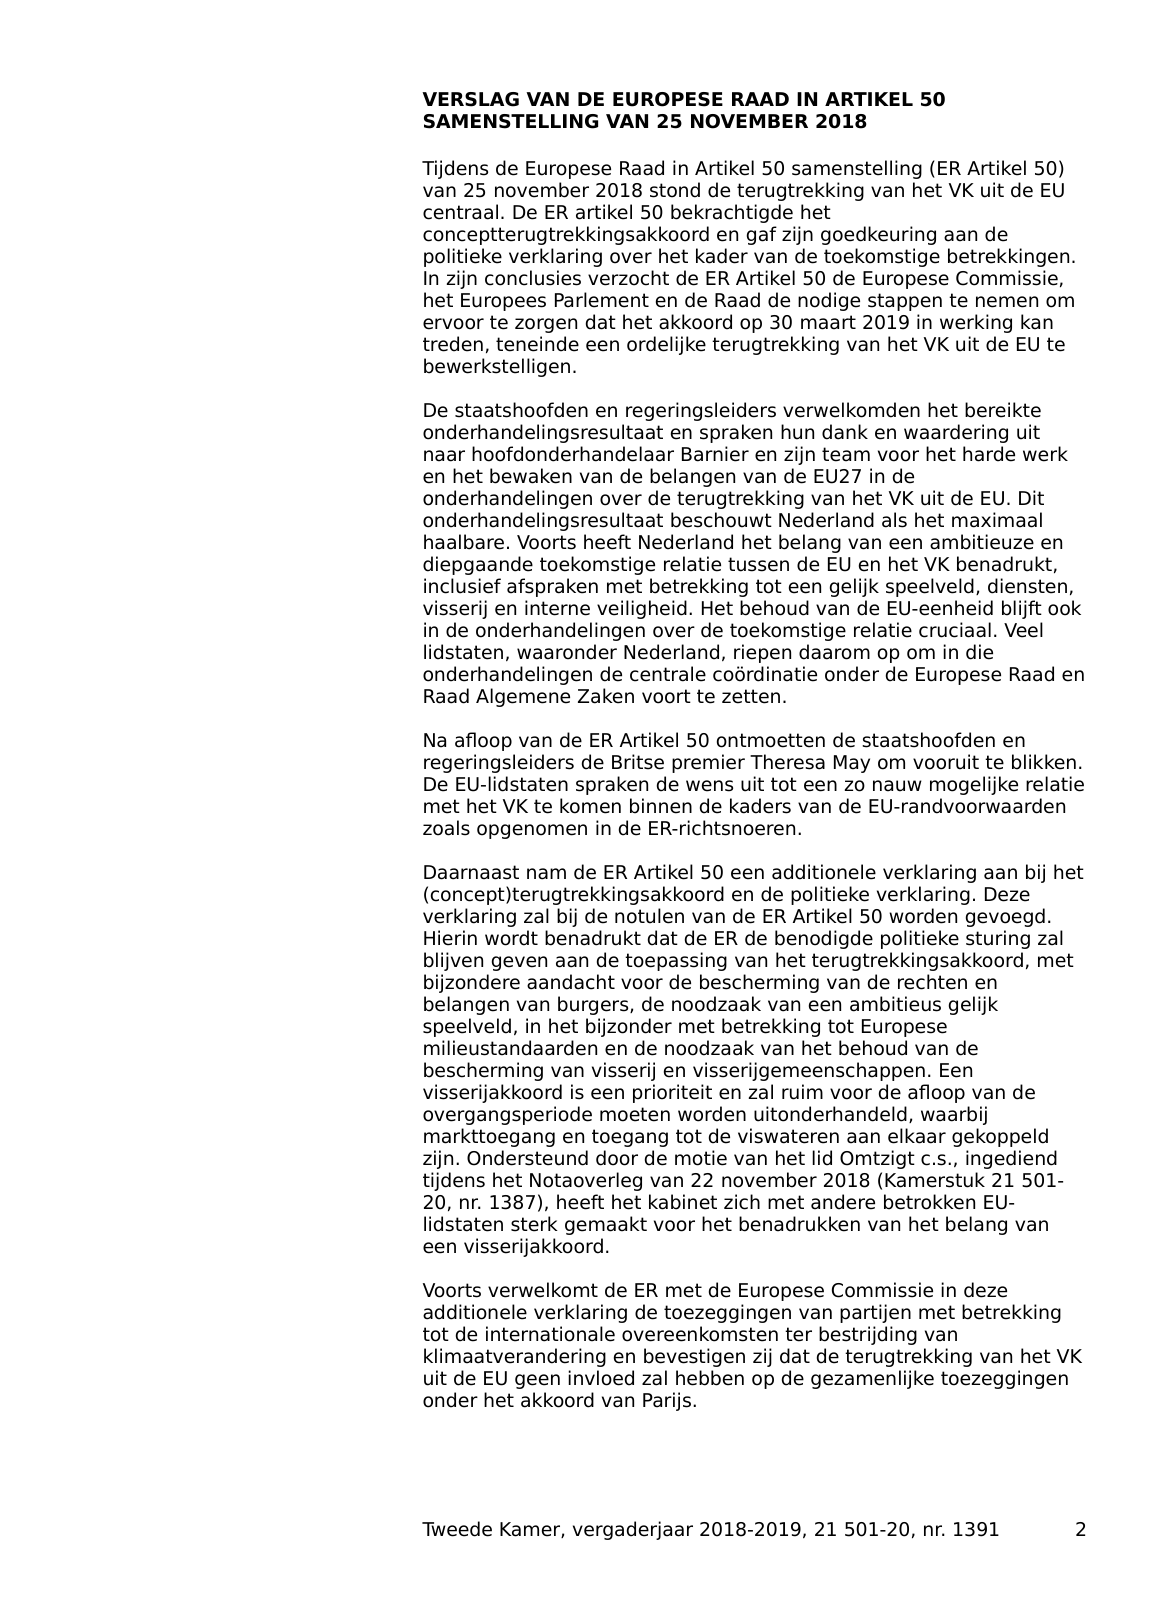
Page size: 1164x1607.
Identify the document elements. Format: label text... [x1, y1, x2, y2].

subtitle VERSLAG VAN DE EUROPESE RAAD IN ARTIKEL 50 SAMENSTELLING VAN 25 NOVEMBER 2018 [422, 89, 1087, 133]
text Na afloop van de ER Artikel 50 ontmoetten de staatshoofden en regeringsleiders de Britse premier Theresa May om vooruit te blikken. De EU-lidstaten spraken de wens uit tot een zo nauw mogelijke relatie met het VK te komen binnen de kaders van de EU-randvoorwaarden zoals opgenomen in de ER-richtsnoeren. [422, 730, 1087, 840]
text Tijdens de Europese Raad in Artikel 50 samenstelling (ER Artikel 50) van 25 november 2018 stond de terugtrekking van het VK uit de EU centraal. De ER artikel 50 bekrachtigde het conceptterugtrekkingsakkoord en gaf zijn goedkeuring aan de politieke verklaring over het kader van de toekomstige betrekkingen. In zijn conclusies verzocht de ER Artikel 50 de Europese Commissie, het Europees Parlement en de Raad de nodige stappen te nemen om ervoor te zorgen dat het akkoord op 30 maart 2019 in werking kan treden, teneinde een ordelijke terugtrekking van het VK uit de EU te bewerkstelligen. [422, 158, 1087, 378]
text De staatshoofden en regeringsleiders verwelkomden het bereikte onderhandelingsresultaat en spraken hun dank en waardering uit naar hoofdonderhandelaar Barnier en zijn team voor het harde werk en het bewaken van de belangen van de EU27 in de onderhandelingen over de terugtrekking van het VK uit de EU. Dit onderhandelingsresultaat beschouwt Nederland als het maximaal haalbare. Voorts heeft Nederland het belang van een ambitieuze en diepgaande toekomstige relatie tussen de EU en het VK benadrukt, inclusief afspraken met betrekking tot een gelijk speelveld, diensten, visserij en interne veiligheid. Het behoud van de EU-eenheid blijft ook in de onderhandelingen over de toekomstige relatie cruciaal. Veel lidstaten, waaronder Nederland, riepen daarom op om in die onderhandelingen de centrale coördinatie onder de Europese Raad en Raad Algemene Zaken voort te zetten. [422, 400, 1087, 708]
text Daarnaast nam de ER Artikel 50 een additionele verklaring aan bij het (concept)terugtrekkingsakkoord en de politieke verklaring. Deze verklaring zal bij de notulen van de ER Artikel 50 worden gevoegd. Hierin wordt benadrukt dat de ER de benodigde politieke sturing zal blijven geven aan de toepassing van het terugtrekkingsakkoord, met bijzondere aandacht voor de bescherming van de rechten en belangen van burgers, de noodzaak van een ambitieus gelijk speelveld, in het bijzonder met betrekking tot Europese milieustandaarden en de noodzaak van het behoud van de bescherming van visserij en visserijgemeenschappen. Een visserijakkoord is een prioriteit en zal ruim voor de afloop van de overgangsperiode moeten worden uitonderhandeld, waarbij markttoegang en toegang tot de viswateren aan elkaar gekoppeld zijn. Ondersteund door de motie van het lid Omtzigt c.s., ingediend tijdens het Notaoverleg van 22 november 2018 (Kamerstuk 21 501-20, nr. 1387), heeft het kabinet zich met andere betrokken EU-lidstaten sterk gemaakt voor het benadrukken van het belang van een visserijakkoord. [422, 862, 1087, 1258]
text Voorts verwelkomt de ER met de Europese Commissie in deze additionele verklaring de toezeggingen van partijen met betrekking tot de internationale overeenkomsten ter bestrijding van klimaatverandering en bevestigen zij dat de terugtrekking van het VK uit de EU geen invloed zal hebben op de gezamenlijke toezeggingen onder het akkoord van Parijs. [422, 1280, 1087, 1412]
